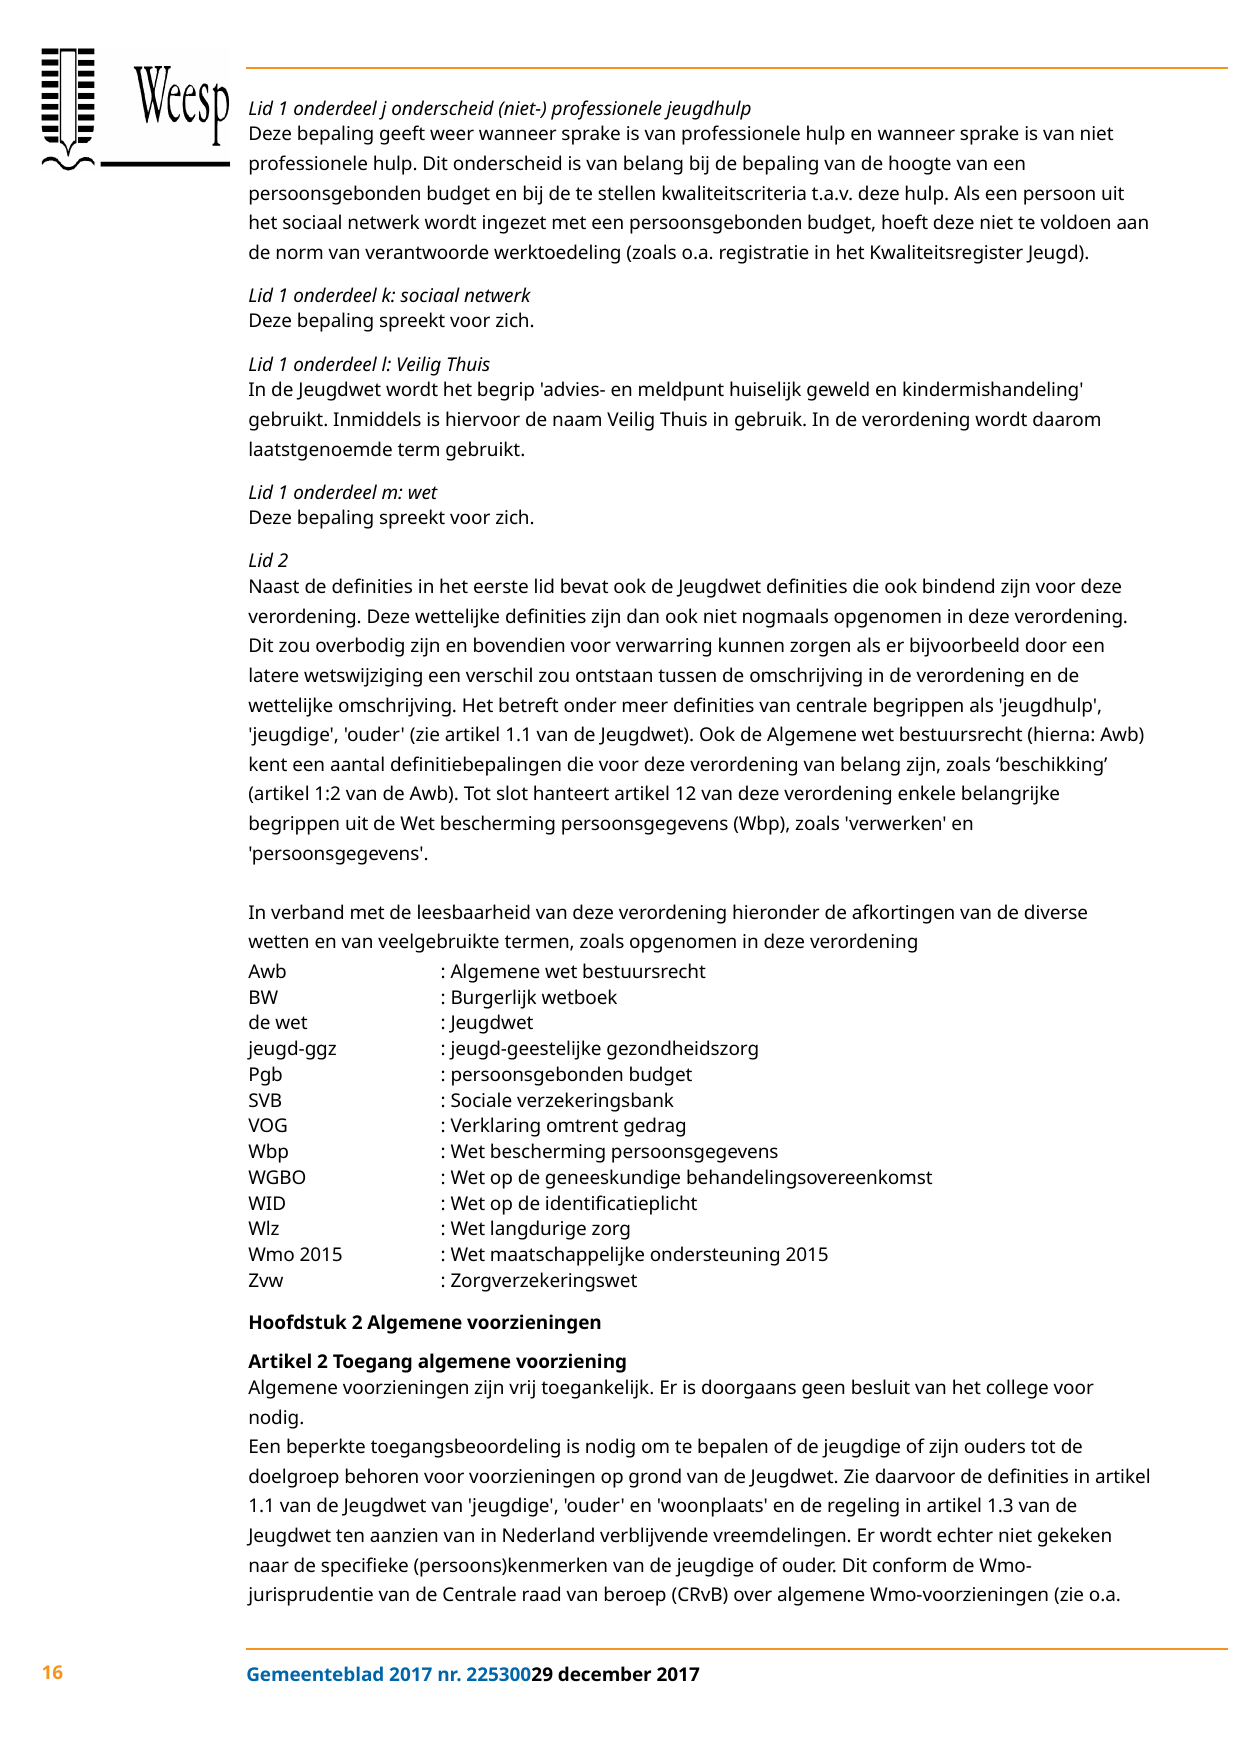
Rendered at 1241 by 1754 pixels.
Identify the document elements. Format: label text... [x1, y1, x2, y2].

table_cell Pgb [248, 1061, 440, 1087]
table_cell Wlz [248, 1215, 440, 1241]
table_cell : Jeugdwet [440, 1010, 1152, 1035]
table_cell : Zorgverzekeringswet [440, 1267, 1152, 1293]
table_cell WGBO [248, 1164, 440, 1190]
table_cell : Wet maatschappelijke ondersteuning 2015 [440, 1241, 1152, 1267]
text Hoofdstuk 2 Algemene voorzieningen [248, 1309, 1152, 1335]
text Deze bepaling geeft weer wanneer sprake is van professionele hulp en wanneer sprake is van niet professionele hulp. Dit onderscheid is van belang bij de bepaling van de hoogte van een persoonsgebonden budget en bij de te stellen kwaliteitscriteria t.a.v. deze hulp. Als een persoon uit het sociaal netwerk wordt ingezet met een persoonsgebonden budget, hoeft deze niet te voldoen aan de norm van verantwoorde werktoedeling (zoals o.a. registratie in het Kwaliteitsregister Jeugd). [248, 121, 1152, 264]
text Naast de definities in het eerste lid bevat ook de Jeugdwet definities die ook bindend zijn voor deze verordening. Deze wettelijke definities zijn dan ook niet nogmaals opgenomen in deze verordening. Dit zou overbodig zijn en bovendien voor verwarring kunnen zorgen als er bijvoorbeeld door een latere wetswijziging een verschil zou ontstaan tussen de omschrijving in de verordening en de wettelijke omschrijving. Het betreft onder meer definities van centrale begrippen als 'jeugdhulp', 'jeugdige', 'ouder' (zie artikel 1.1 van de Jeugdwet). Ook de Algemene wet bestuursrecht (hierna: Awb) kent een aantal definitiebepalingen die voor deze verordening van belang zijn, zoals ‘beschikking’ (artikel 1:2 van de Awb). Tot slot hanteert artikel 12 van deze verordening enkele belangrijke begrippen uit de Wet bescherming persoonsgegevens (Wbp), zoals 'verwerken' en 'persoonsgegevens'. [248, 573, 1152, 865]
text In de Jeugdwet wordt het begrip 'advies- en meldpunt huiselijk geweld en kindermishandeling' gebruikt. Inmiddels is hiervoor de naam Veilig Thuis in gebruik. In de verordening wordt daarom laatstgenoemde term gebruikt. [248, 377, 1152, 461]
table_cell jeugd-ggz [248, 1035, 440, 1061]
table_cell : Burgerlijk wetboek [440, 984, 1152, 1009]
text Algemene voorzieningen zijn vrij toegankelijk. Er is doorgaans geen besluit van het college voor nodig. [248, 1374, 1152, 1430]
table_cell : persoonsgebonden budget [440, 1061, 1152, 1087]
table_cell : Wet bescherming persoonsgegevens [440, 1138, 1152, 1164]
table_cell SVB [248, 1087, 440, 1112]
table_cell BW [248, 984, 440, 1009]
text Artikel 2 Toegang algemene voorziening [248, 1349, 1152, 1374]
table_cell Wmo 2015 [248, 1241, 440, 1267]
table_header : Algemene wet bestuursrecht [440, 958, 1152, 984]
text Lid 1 onderdeel j onderscheid (niet-) professionele jeugdhulp [248, 95, 1152, 121]
picture [41, 47, 231, 172]
table_cell : Sociale verzekeringsbank [440, 1087, 1152, 1112]
text Lid 1 onderdeel m: wet [248, 479, 1152, 504]
table_cell : jeugd-geestelijke gezondheidszorg [440, 1035, 1152, 1061]
table_cell WID [248, 1190, 440, 1215]
table_cell VOG [248, 1113, 440, 1138]
text Deze bepaling spreekt voor zich. [248, 308, 1152, 333]
text Deze bepaling spreekt voor zich. [248, 504, 1152, 530]
table_cell de wet [248, 1010, 440, 1035]
text Een beperkte toegangsbeoordeling is nodig om te bepalen of de jeugdige of zijn ouders tot de doelgroep behoren voor voorzieningen op grond van de Jeugdwet. Zie daarvoor de definities in artikel 1.1 van de Jeugdwet van 'jeugdige', 'ouder' en 'woonplaats' en de regeling in artikel 1.3 van de Jeugdwet ten aanzien van in Nederland verblijvende vreemdelingen. Er wordt echter niet gekeken naar de specifieke (persoons)kenmerken van de jeugdige of ouder. Dit conform de Wmo-jurisprudentie van de Centrale raad van beroep (CRvB) over algemene Wmo-voorzieningen (zie o.a. [248, 1433, 1152, 1607]
text Lid 2 [248, 548, 1152, 573]
table_cell Wbp [248, 1138, 440, 1164]
text In verband met de leesbaarheid van deze verordening hieronder de afkortingen van de diverse wetten en van veelgebruikte termen, zoals opgenomen in deze verordening [248, 899, 1152, 954]
table_cell : Wet op de geneeskundige behandelingsovereenkomst [440, 1164, 1152, 1190]
table_cell : Verklaring omtrent gedrag [440, 1113, 1152, 1138]
table_header Awb [248, 958, 440, 984]
text Lid 1 onderdeel k: sociaal netwerk [248, 282, 1152, 308]
table_cell Zvw [248, 1267, 440, 1293]
text Lid 1 onderdeel l: Veilig Thuis [248, 351, 1152, 377]
table_cell : Wet op de identificatieplicht [440, 1190, 1152, 1215]
table_cell : Wet langdurige zorg [440, 1215, 1152, 1241]
